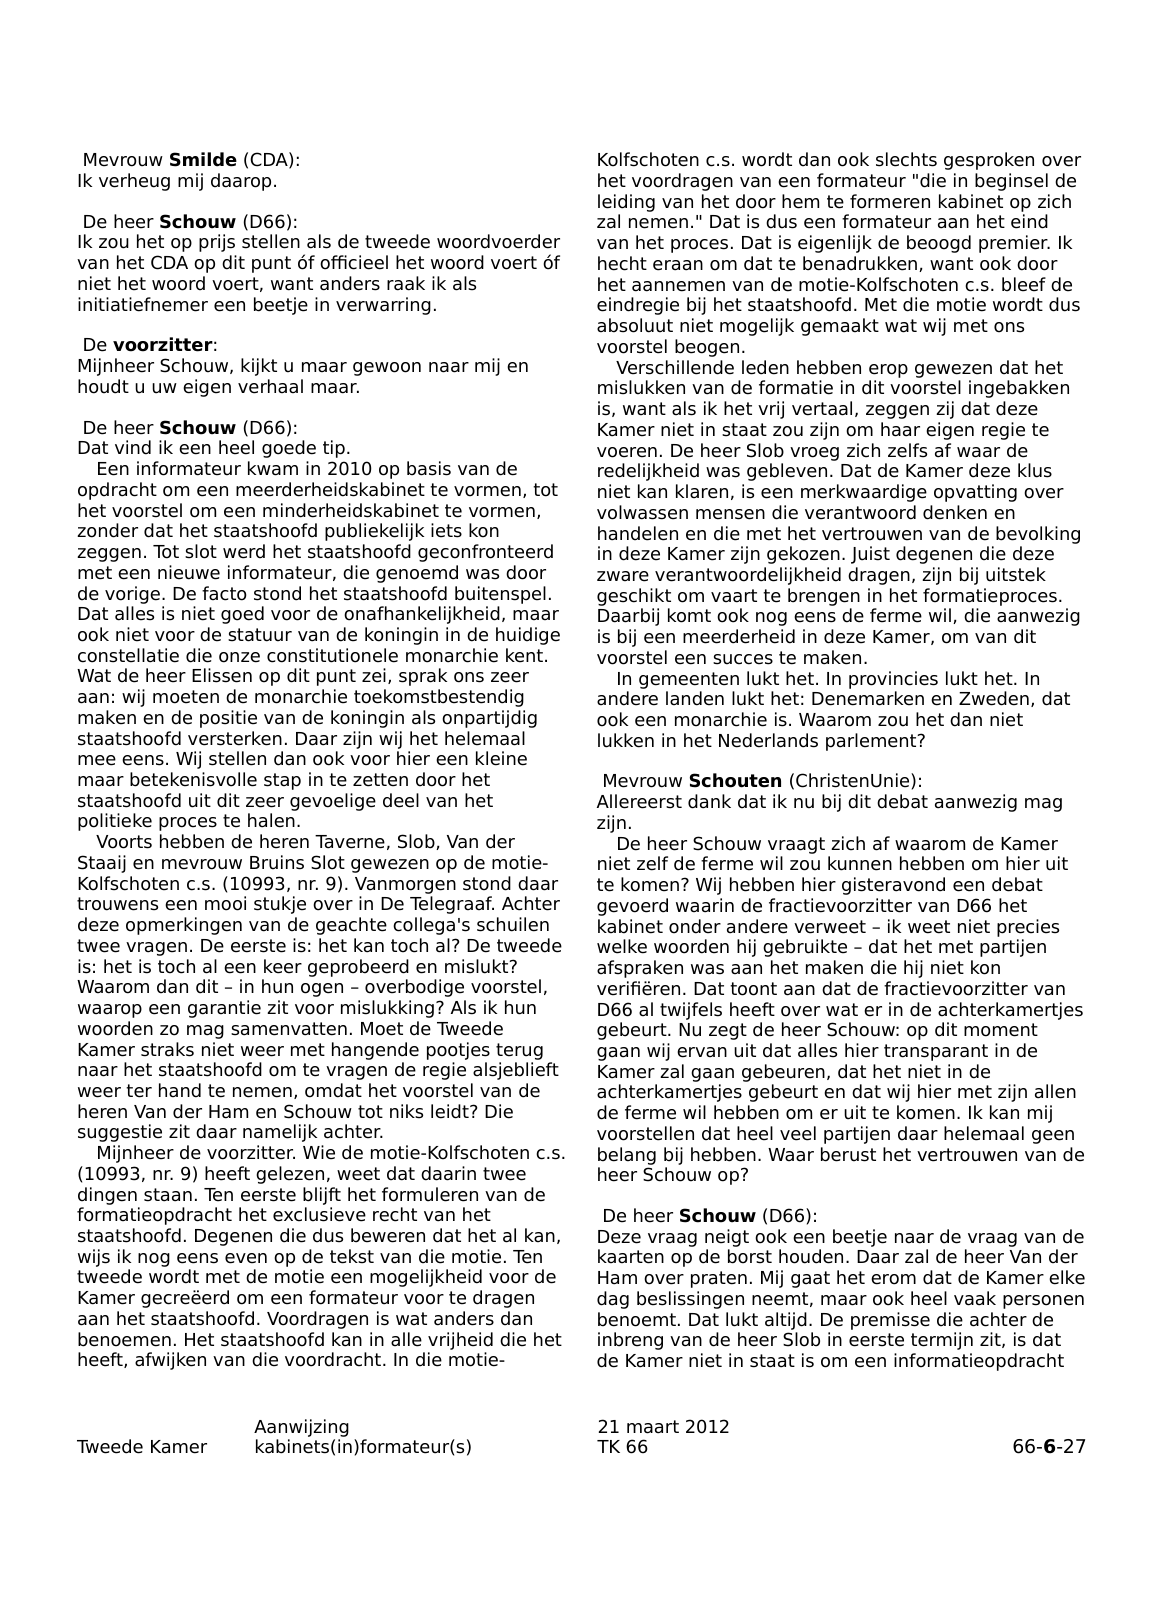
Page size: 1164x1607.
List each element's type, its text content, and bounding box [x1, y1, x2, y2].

text Ik verheug mij daarop. [77, 171, 567, 192]
text Mevrouw Smilde (CDA): [77, 150, 567, 171]
text Kolfschoten c.s. wordt dan ook slechts gesproken over het voordragen van een formateur "die in beginsel de leiding van het door hem te formeren kabinet op zich zal nemen." Dat is dus een formateur aan het eind van het proces. Dat is eigenlijk de beoogd premier. Ik hecht eraan om dat te benadrukken, want ook door het aannemen van de motie-Kolfschoten c.s. bleef de eindregie bij het staatshoofd. Met die motie wordt dus absoluut niet mogelijk gemaakt wat wij met ons voorstel beogen. [596, 150, 1087, 357]
text Ik zou het op prijs stellen als de tweede woordvoerder van het CDA op dit punt óf officieel het woord voert óf niet het woord voert, want anders raak ik als initiatiefnemer een beetje in verwarring. [77, 232, 567, 315]
text Dat vind ik een heel goede tip. [77, 438, 567, 459]
text Deze vraag neigt ook een beetje naar de vraag van de kaarten op de borst houden. Daar zal de heer Van der Ham over praten. Mij gaat het erom dat de Kamer elke dag beslissingen neemt, maar ook heel vaak personen benoemt. Dat lukt altijd. De premisse die achter de inbreng van de heer Slob in eerste termijn zit, is dat de Kamer niet in staat is om een informatieopdracht [596, 1227, 1087, 1372]
text De heer Schouw (D66): [77, 417, 567, 438]
text Voorts hebben de heren Taverne, Slob, Van der Staaij en mevrouw Bruins Slot gewezen op de motie-Kolfschoten c.s. (10993, nr. 9). Vanmorgen stond daar trouwens een mooi stukje over in De Telegraaf. Achter deze opmerkingen van de geachte collega's schuilen twee vragen. De eerste is: het kan toch al? De tweede is: het is toch al een keer geprobeerd en mislukt? Waarom dan dit – in hun ogen – overbodige voorstel, waarop een garantie zit voor mislukking? Als ik hun woorden zo mag samenvatten. Moet de Tweede Kamer straks niet weer met hangende pootjes terug naar het staatshoofd om te vragen de regie alsjeblieft weer ter hand te nemen, omdat het voorstel van de heren Van der Ham en Schouw tot niks leidt? Die suggestie zit daar namelijk achter. [77, 832, 567, 1143]
text Verschillende leden hebben erop gewezen dat het mislukken van de formatie in dit voorstel ingebakken is, want als ik het vrij vertaal, zeggen zij dat deze Kamer niet in staat zou zijn om haar eigen regie te voeren. De heer Slob vroeg zich zelfs af waar de redelijkheid was gebleven. Dat de Kamer deze klus niet kan klaren, is een merkwaardige opvatting over volwassen mensen die verantwoord denken en handelen en die met het vertrouwen van de bevolking in deze Kamer zijn gekozen. Juist degenen die deze zware verantwoordelijkheid dragen, zijn bij uitstek geschikt om vaart te brengen in het formatieproces. Daarbij komt ook nog eens de ferme wil, die aanwezig is bij een meerderheid in deze Kamer, om van dit voorstel een succes te maken. [596, 357, 1087, 668]
text Een informateur kwam in 2010 op basis van de opdracht om een meerderheidskabinet te vormen, tot het voorstel om een minderheidskabinet te vormen, zonder dat het staatshoofd publiekelijk iets kon zeggen. Tot slot werd het staatshoofd geconfronteerd met een nieuwe informateur, die genoemd was door de vorige. De facto stond het staatshoofd buitenspel. Dat alles is niet goed voor de onafhankelijkheid, maar ook niet voor de statuur van de koningin in de huidige constellatie die onze constitutionele monarchie kent. Wat de heer Elissen op dit punt zei, sprak ons zeer aan: wij moeten de monarchie toekomstbestendig maken en de positie van de koningin als onpartijdig staatshoofd versterken. Daar zijn wij het helemaal mee eens. Wij stellen dan ook voor hier een kleine maar betekenisvolle stap in te zetten door het staatshoofd uit dit zeer gevoelige deel van het politieke proces te halen. [77, 459, 567, 832]
text Mijnheer Schouw, kijkt u maar gewoon naar mij en houdt u uw eigen verhaal maar. [77, 356, 567, 397]
text Mevrouw Schouten (ChristenUnie): [596, 771, 1087, 792]
text In gemeenten lukt het. In provincies lukt het. In andere landen lukt het: Denemarken en Zweden, dat ook een monarchie is. Waarom zou het dan niet lukken in het Nederlands parlement? [596, 668, 1087, 751]
text De voorzitter: [77, 335, 567, 356]
text De heer Schouw vraagt zich af waarom de Kamer niet zelf de ferme wil zou kunnen hebben om hier uit te komen? Wij hebben hier gisteravond een debat gevoerd waarin de fractievoorzitter van D66 het kabinet onder andere verweet – ik weet niet precies welke woorden hij gebruikte – dat het met partijen afspraken was aan het maken die hij niet kon verifiëren. Dat toont aan dat de fractievoorzitter van D66 al twijfels heeft over wat er in de achterkamertjes gebeurt. Nu zegt de heer Schouw: op dit moment gaan wij ervan uit dat alles hier transparant in de Kamer zal gaan gebeuren, dat het niet in de achterkamertjes gebeurt en dat wij hier met zijn allen de ferme wil hebben om er uit te komen. Ik kan mij voorstellen dat heel veel partijen daar helemaal geen belang bij hebben. Waar berust het vertrouwen van de heer Schouw op? [596, 833, 1087, 1186]
text Allereerst dank dat ik nu bij dit debat aanwezig mag zijn. [596, 792, 1087, 833]
text Mijnheer de voorzitter. Wie de motie-Kolfschoten c.s. (10993, nr. 9) heeft gelezen, weet dat daarin twee dingen staan. Ten eerste blijft het formuleren van de formatieopdracht het exclusieve recht van het staatshoofd. Degenen die dus beweren dat het al kan, wijs ik nog eens even op de tekst van die motie. Ten tweede wordt met de motie een mogelijkheid voor de Kamer gecreëerd om een formateur voor te dragen aan het staatshoofd. Voordragen is wat anders dan benoemen. Het staatshoofd kan in alle vrijheid die het heeft, afwijken van die voordracht. In die motie- [77, 1143, 567, 1371]
text De heer Schouw (D66): [77, 212, 567, 232]
text De heer Schouw (D66): [596, 1206, 1087, 1227]
